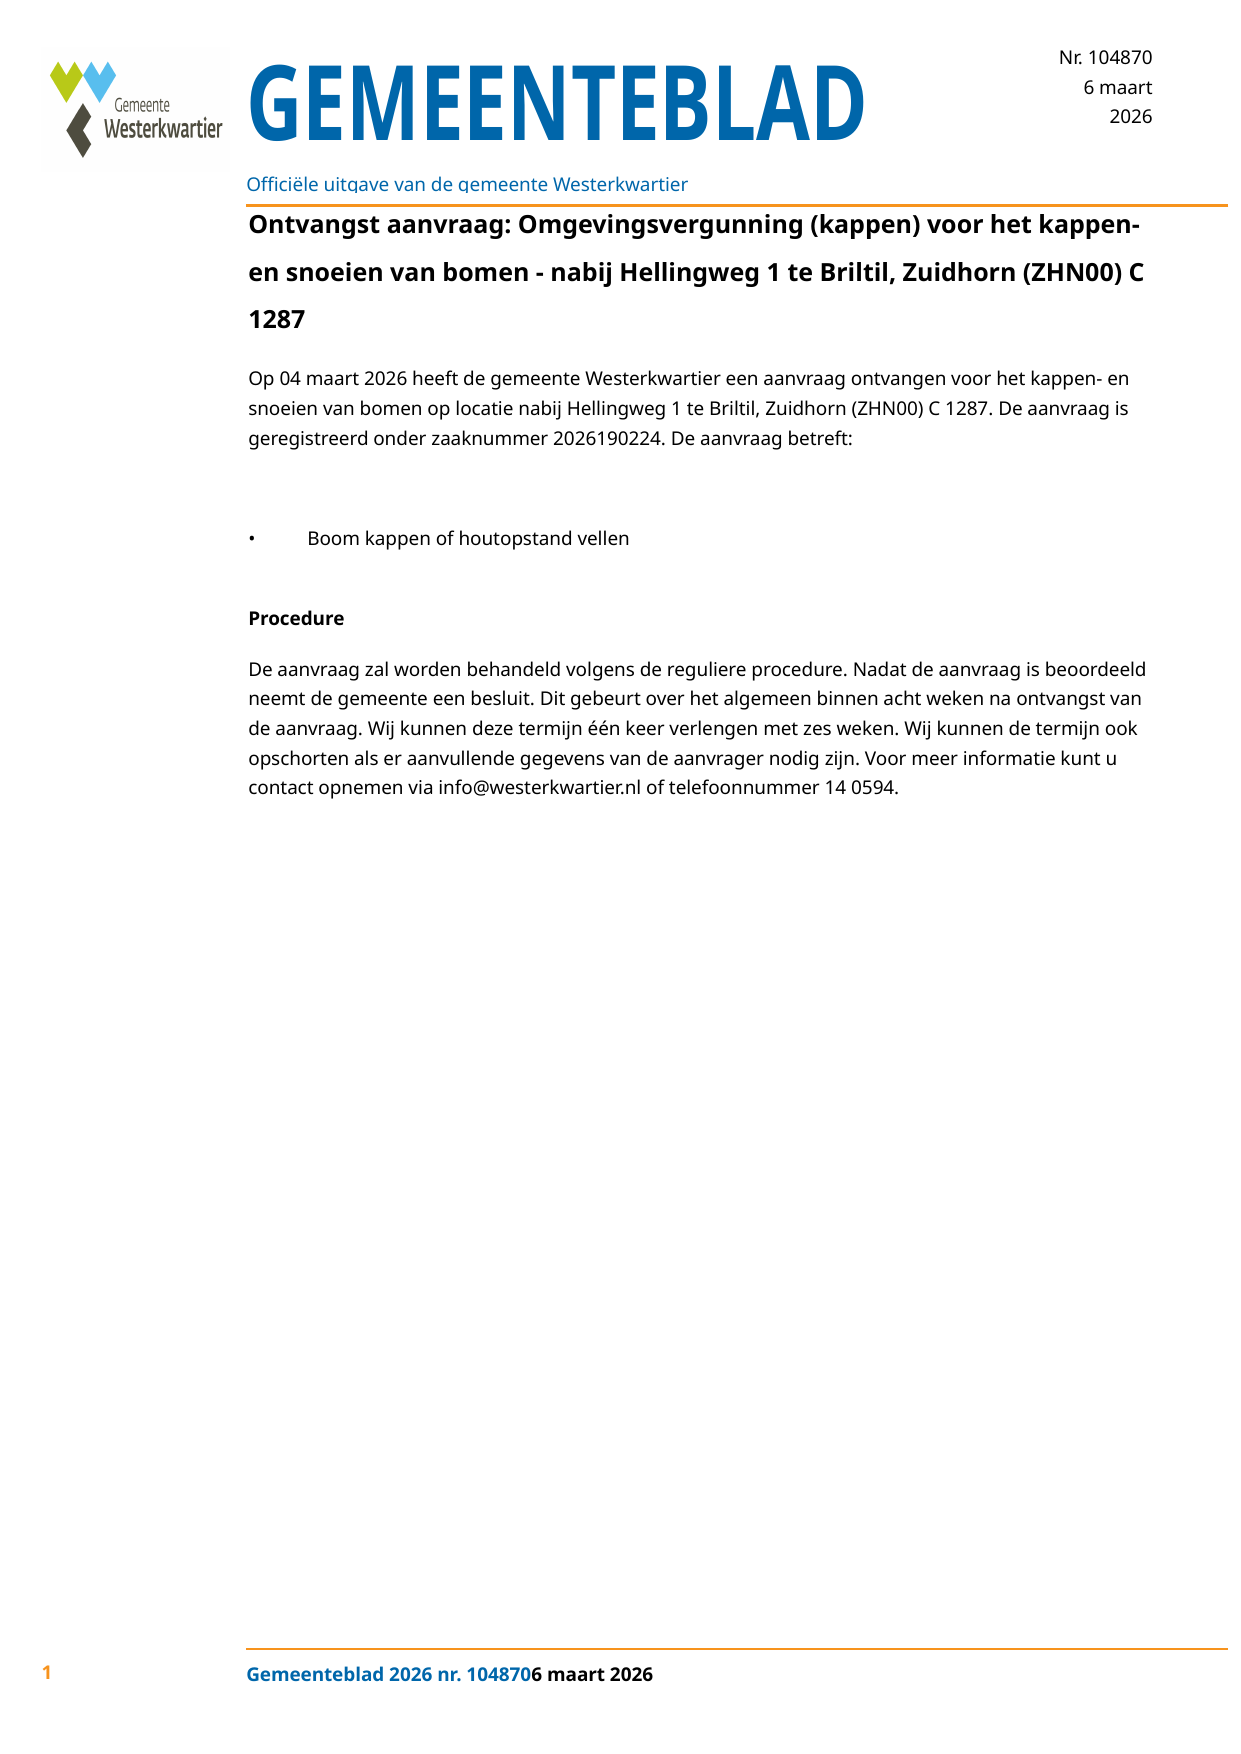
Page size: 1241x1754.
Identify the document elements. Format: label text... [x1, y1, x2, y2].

text Op 04 maart 2026 heeft de gemeente Westerkwartier een aanvraag ontvangen voor het kappen- en snoeien van bomen op locatie nabij Hellingweg 1 te Briltil, Zuidhorn (ZHN00) C 1287. De aanvraag is geregistreerd onder zaaknummer 2026190224. De aanvraag betreft: [248, 366, 1152, 450]
picture [41, 47, 231, 172]
text Ontvangst aanvraag: Omgevingsvergunning (kappen) voor het kappen- en snoeien van bomen - nabij Hellingweg 1 te Briltil, Zuidhorn (ZHN00) C 1287 [248, 207, 1152, 336]
text Procedure [248, 606, 1152, 631]
list Boom kappen of houtopstand vellen [248, 526, 1152, 551]
text De aanvraag zal worden behandeld volgens de reguliere procedure. Nadat de aanvraag is beoordeeld neemt de gemeente een besluit. Dit gebeurt over het algemeen binnen acht weken na ontvangst van de aanvraag. Wij kunnen deze termijn één keer verlengen met zes weken. Wij kunnen de termijn ook opschorten als er aanvullende gegevens van de aanvrager nodig zijn. Voor meer informatie kunt u contact opnemen via info@westerkwartier.nl of telefoonnummer 14 0594. [248, 656, 1152, 800]
